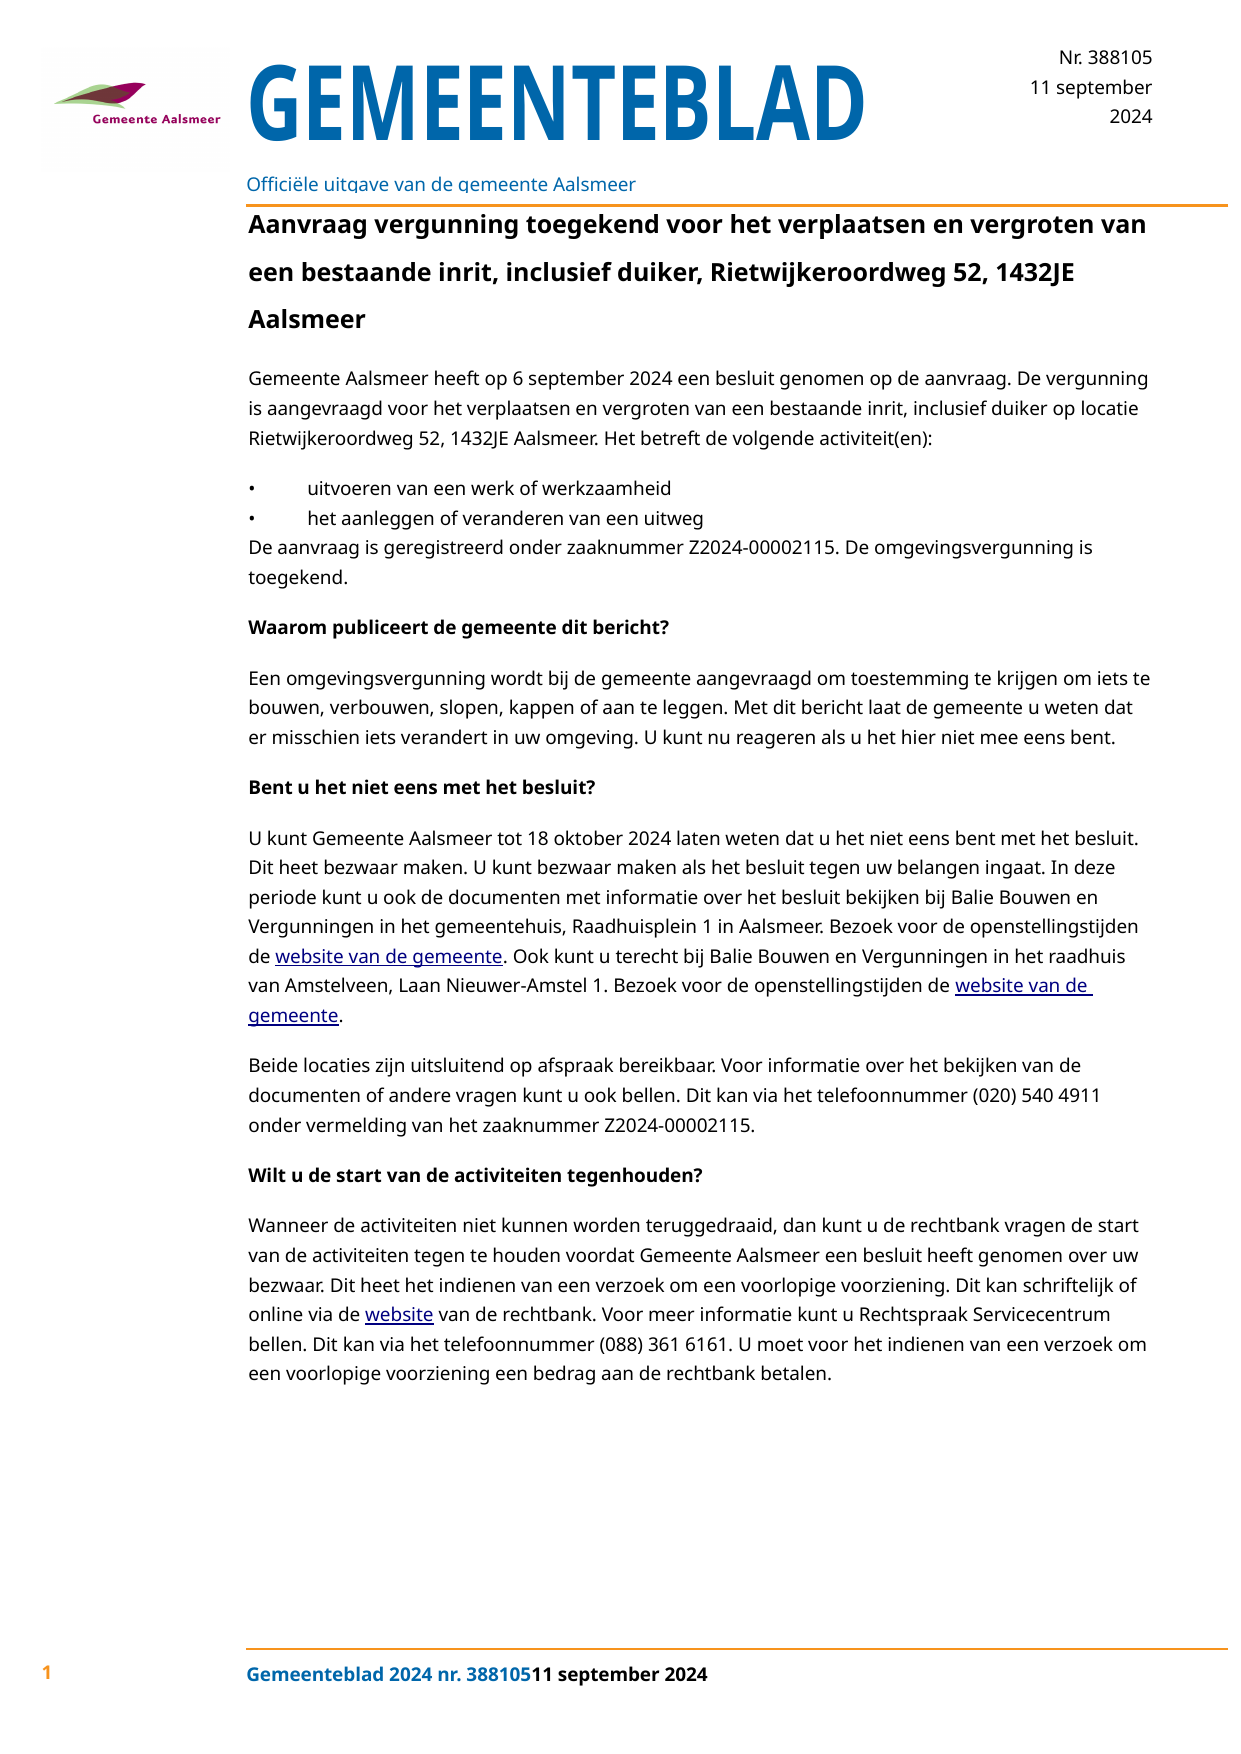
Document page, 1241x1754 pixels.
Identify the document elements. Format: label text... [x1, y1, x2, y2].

text Een omgevingsvergunning wordt bij de gemeente aangevraagd om toestemming te krijgen om iets te bouwen, verbouwen, slopen, kappen of aan te leggen. Met dit bericht laat de gemeente u weten dat er misschien iets verandert in uw omgeving. U kunt nu reageren als u het hier niet mee eens bent. [248, 665, 1152, 749]
text U kunt Gemeente Aalsmeer tot 18 oktober 2024 laten weten dat u het niet eens bent met het besluit. Dit heet bezwaar maken. U kunt bezwaar maken als het besluit tegen uw belangen ingaat. In deze periode kunt u ook de documenten met informatie over het besluit bekijken bij Balie Bouwen en Vergunningen in het gemeentehuis, Raadhuisplein 1 in Aalsmeer. Bezoek voor de openstellingstijden de website van de gemeente. Ook kunt u terecht bij Balie Bouwen en Vergunningen in het raadhuis van Amstelveen, Laan Nieuwer-Amstel 1. Bezoek voor de openstellingstijden de website van de gemeente. [248, 825, 1152, 1028]
list het aanleggen of veranderen van een uitweg [248, 505, 1152, 530]
text Wanneer de activiteiten niet kunnen worden teruggedraaid, dan kunt u de rechtbank vragen de start van de activiteiten tegen te houden voordat Gemeente Aalsmeer een besluit heeft genomen over uw bezwaar. Dit heet het indienen van een verzoek om een voorlopige voorziening. Dit kan schriftelijk of online via de website van de rechtbank. Voor meer informatie kunt u Rechtspraak Servicecentrum bellen. Dit kan via het telefoonnummer (088) 361 6161. U moet voor het indienen van een verzoek om een voorlopige voorziening een bedrag aan de rechtbank betalen. [248, 1213, 1152, 1386]
text Beide locaties zijn uitsluitend op afspraak bereikbaar. Voor informatie over het bekijken van de documenten of andere vragen kunt u ook bellen. Dit kan via het telefoonnummer (020) 540 4911 onder vermelding van het zaaknummer Z2024-00002115. [248, 1053, 1152, 1137]
text Bent u het niet eens met het besluit? [248, 774, 1152, 800]
picture [41, 47, 231, 172]
list uitvoeren van een werk of werkzaamheid [248, 475, 1152, 501]
text Gemeente Aalsmeer heeft op 6 september 2024 een besluit genomen op de aanvraag. De vergunning is aangevraagd voor het verplaatsen en vergroten van een bestaande inrit, inclusief duiker op locatie Rietwijkeroordweg 52, 1432JE Aalsmeer. Het betreft de volgende activiteit(en): [248, 366, 1152, 450]
text De aanvraag is geregistreerd onder zaaknummer Z2024-00002115. De omgevingsvergunning is toegekend. [248, 534, 1152, 589]
text Aanvraag vergunning toegekend voor het verplaatsen en vergroten van een bestaande inrit, inclusief duiker, Rietwijkeroordweg 52, 1432JE Aalsmeer [248, 207, 1152, 336]
text Wilt u de start van de activiteiten tegenhouden? [248, 1162, 1152, 1188]
text Waarom publiceert de gemeente dit bericht? [248, 614, 1152, 640]
